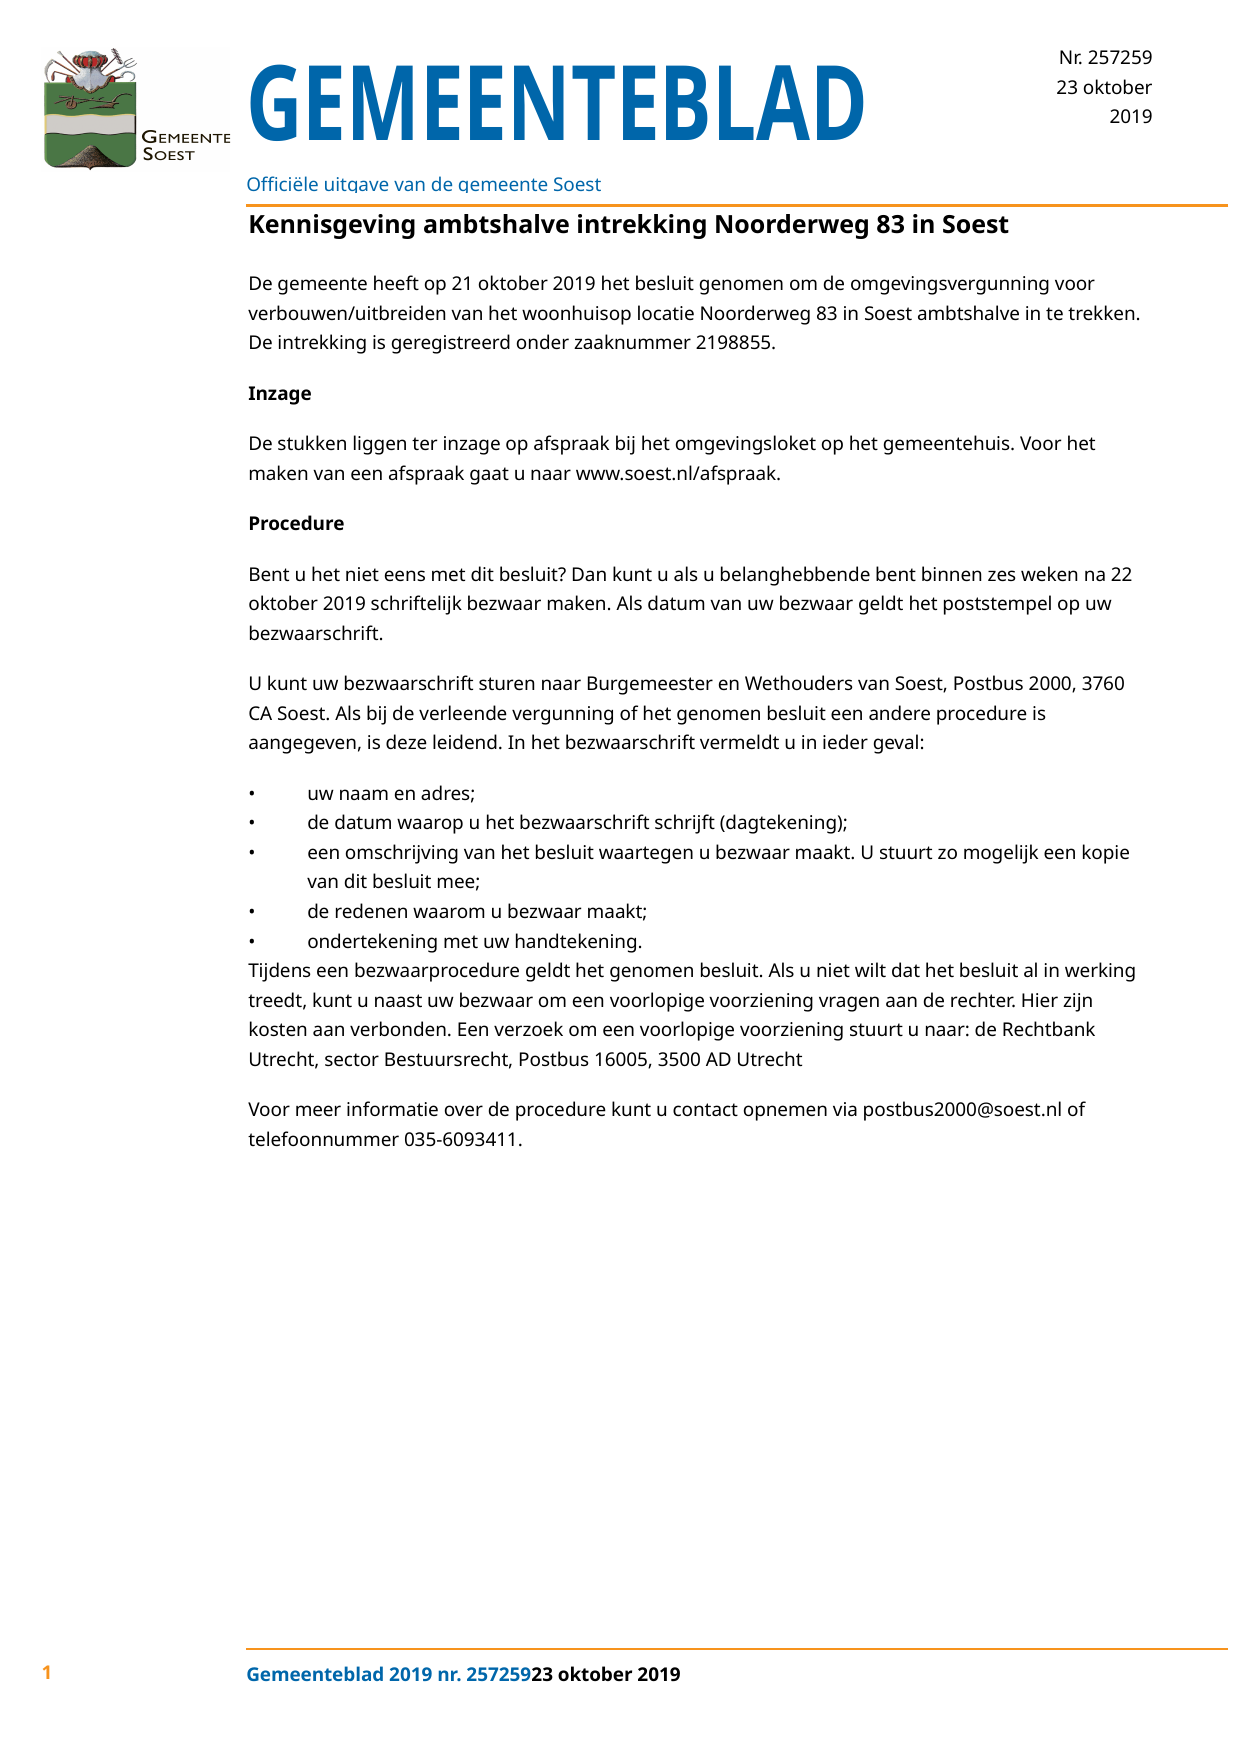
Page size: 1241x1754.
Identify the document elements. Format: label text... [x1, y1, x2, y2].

list de datum waarop u het bezwaarschrift schrijft (dagtekening); [248, 809, 1152, 835]
text Tijdens een bezwaarprocedure geldt het genomen besluit. Als u niet wilt dat het besluit al in werking treedt, kunt u naast uw bezwaar om een voorlopige voorziening vragen aan de rechter. Hier zijn kosten aan verbonden. Een verzoek om een voorlopige voorziening stuurt u naar: de Rechtbank Utrecht, sector Bestuursrecht, Postbus 16005, 3500 AD Utrecht [248, 957, 1152, 1072]
text Voor meer informatie over de procedure kunt u contact opnemen via postbus2000@soest.nl of telefoonnummer 035-6093411. [248, 1097, 1152, 1152]
list de redenen waarom u bezwaar maakt; [248, 898, 1152, 924]
text De gemeente heeft op 21 oktober 2019 het besluit genomen om de omgevingsvergunning voor verbouwen/uitbreiden van het woonhuisop locatie Noorderweg 83 in Soest ambtshalve in te trekken. De intrekking is geregistreerd onder zaaknummer 2198855. [248, 270, 1152, 355]
text Inzage [248, 380, 1152, 406]
text De stukken liggen ter inzage op afspraak bij het omgevingsloket op het gemeentehuis. Voor het maken van een afspraak gaat u naar www.soest.nl/afspraak. [248, 430, 1152, 486]
list een omschrijving van het besluit waartegen u bezwaar maakt. U stuurt zo mogelijk een kopie van dit besluit mee; [248, 839, 1152, 894]
list uw naam en adres; [248, 780, 1152, 806]
text Kennisgeving ambtshalve intrekking Noorderweg 83 in Soest [248, 207, 1152, 241]
text U kunt uw bezwaarschrift sturen naar Burgemeester en Wethouders van Soest, Postbus 2000, 3760 CA Soest. Als bij de verleende vergunning of het genomen besluit een andere procedure is aangegeven, is deze leidend. In het bezwaarschrift vermeldt u in ieder geval: [248, 670, 1152, 755]
list ondertekening met uw handtekening. [248, 928, 1152, 953]
text Bent u het niet eens met dit besluit? Dan kunt u als u belanghebbende bent binnen zes weken na 22 oktober 2019 schriftelijk bezwaar maken. Als datum van uw bezwaar geldt het poststempel op uw bezwaarschrift. [248, 561, 1152, 646]
picture [41, 47, 231, 172]
text Procedure [248, 510, 1152, 536]
